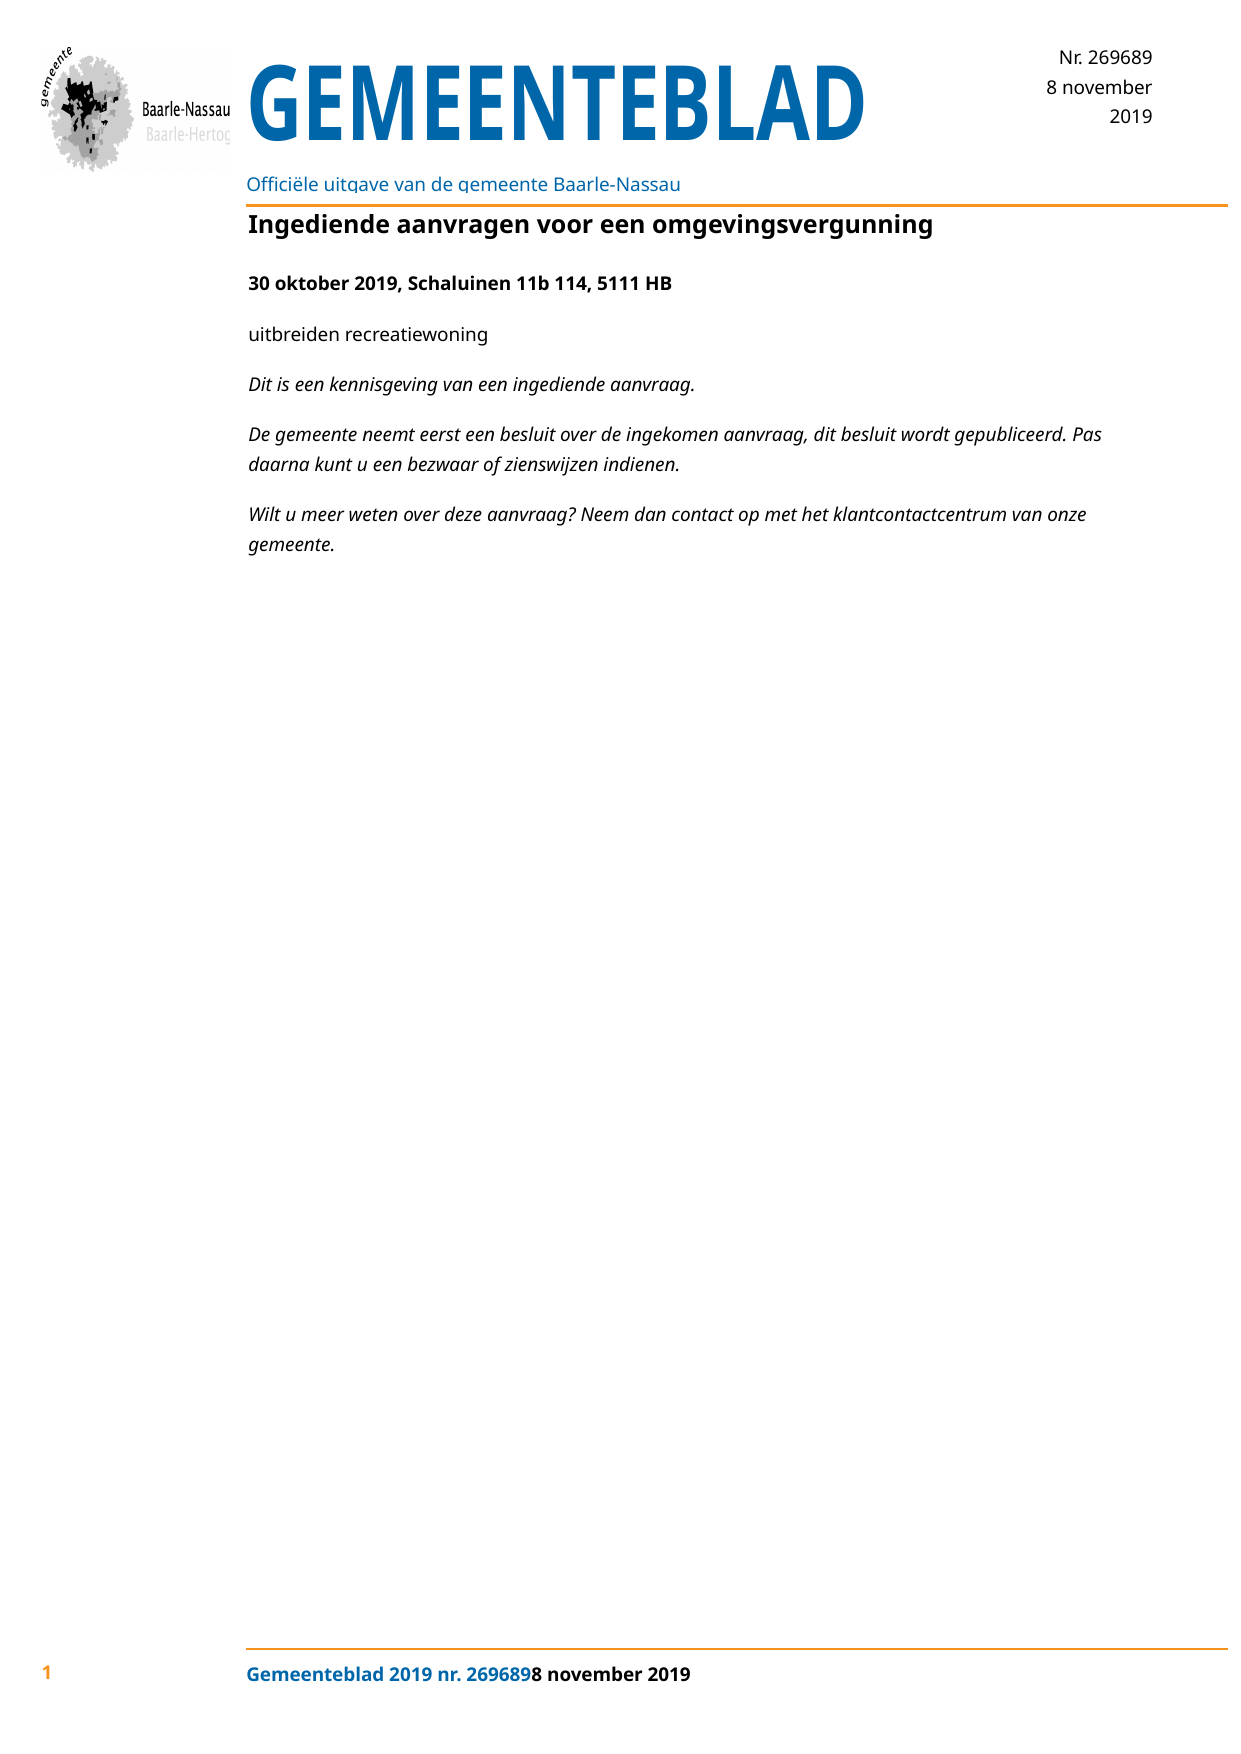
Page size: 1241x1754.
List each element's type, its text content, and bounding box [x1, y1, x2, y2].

picture [41, 47, 231, 172]
text Dit is een kennisgeving van een ingediende aanvraag. [248, 371, 1152, 397]
text De gemeente neemt eerst een besluit over de ingekomen aanvraag, dit besluit wordt gepubliceerd. Pas daarna kunt u een bezwaar of zienswijzen indienen. [248, 422, 1152, 477]
text Ingediende aanvragen voor een omgevingsvergunning [248, 207, 1152, 241]
text uitbreiden recreatiewoning [248, 321, 1152, 346]
text Wilt u meer weten over deze aanvraag? Neem dan contact op met het klantcontactcentrum van onze gemeente. [248, 502, 1152, 557]
text 30 oktober 2019, Schaluinen 11b 114, 5111 HB [248, 270, 1152, 296]
